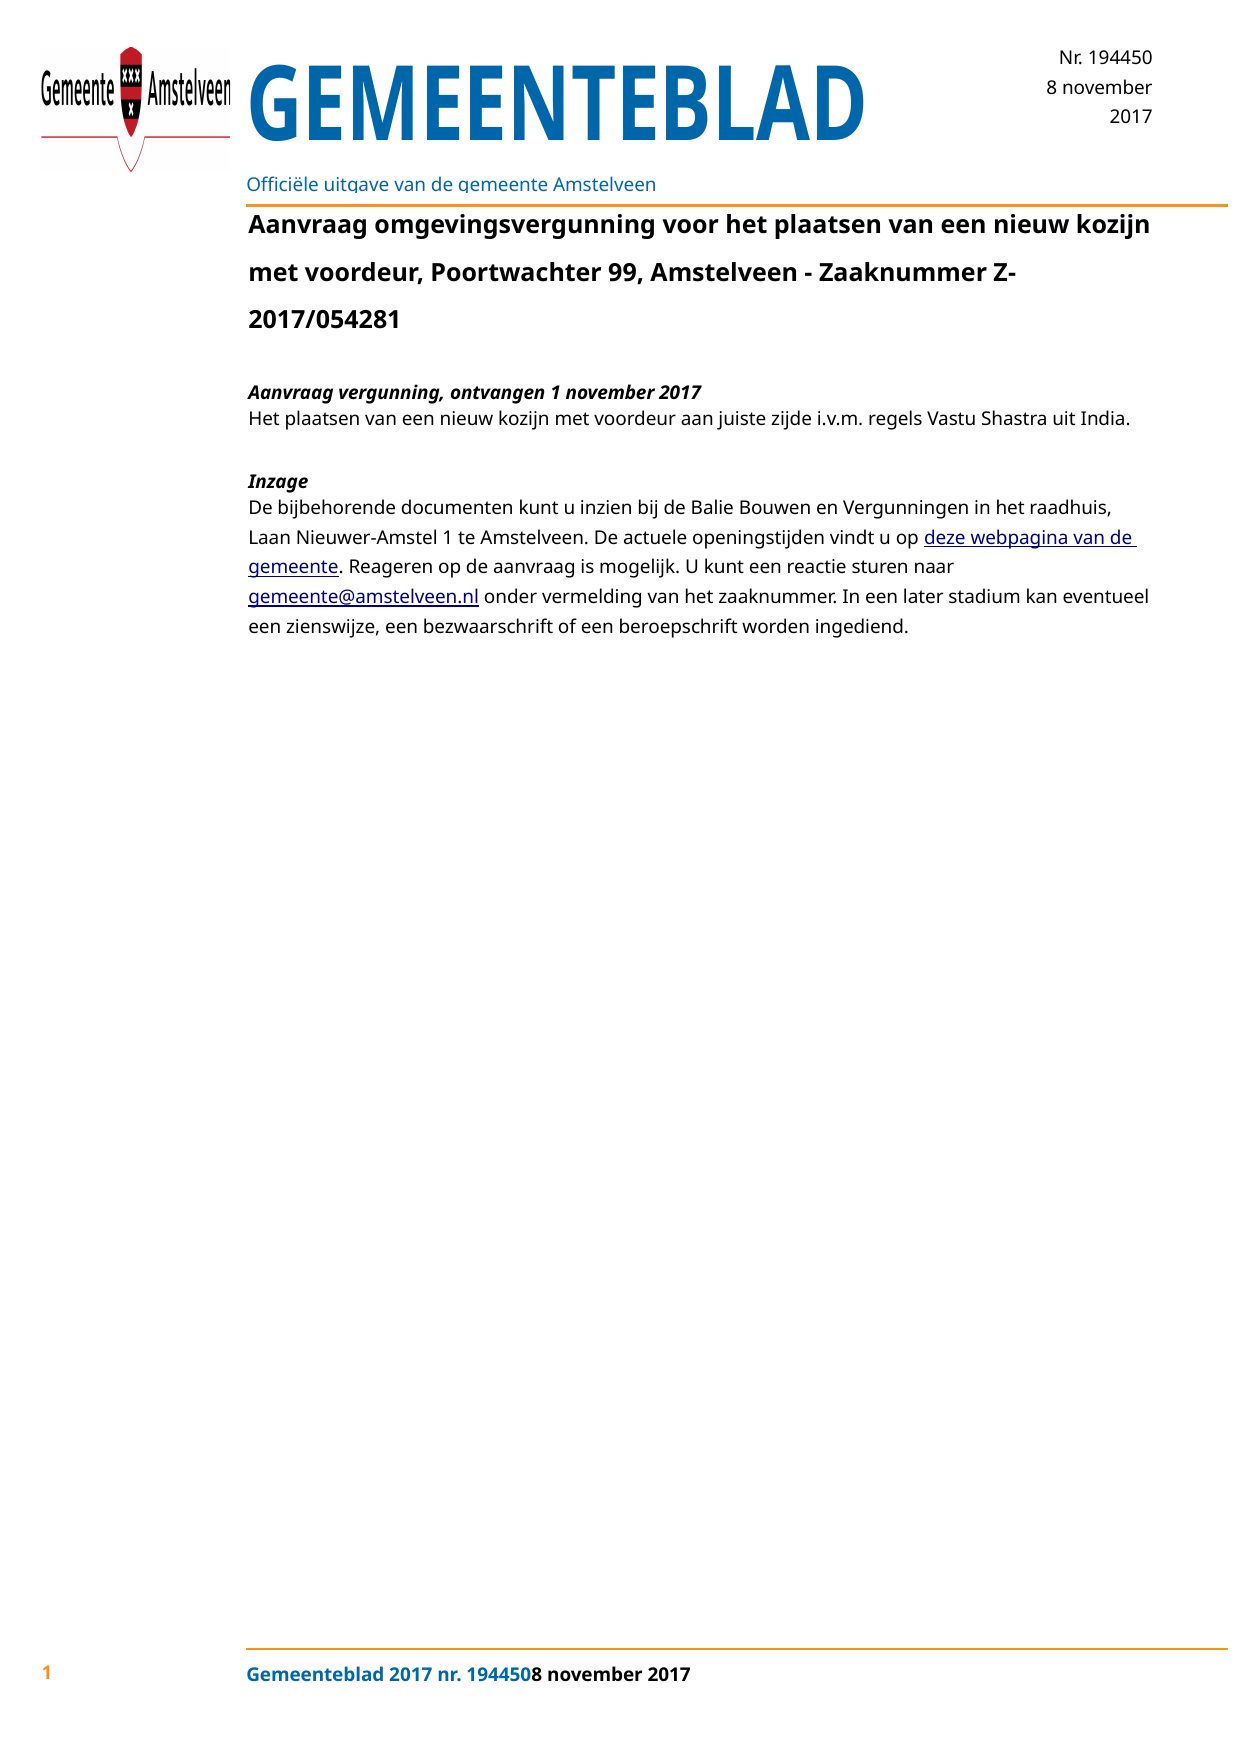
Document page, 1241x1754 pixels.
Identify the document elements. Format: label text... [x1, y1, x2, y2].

text Inzage [248, 469, 1152, 494]
text De bijbehorende documenten kunt u inzien bij de Balie Bouwen en Vergunningen in het raadhuis, Laan Nieuwer-Amstel 1 te Amstelveen. De actuele openingstijden vindt u op deze webpagina van de gemeente. Reageren op de aanvraag is mogelijk. U kunt een reactie sturen naar gemeente@amstelveen.nl onder vermelding van het zaaknummer. In een later stadium kan eventueel een zienswijze, een bezwaarschrift of een beroepschrift worden ingediend. [248, 494, 1152, 638]
text Het plaatsen van een nieuw kozijn met voordeur aan juiste zijde i.v.m. regels Vastu Shastra uit India. [248, 405, 1152, 431]
text Aanvraag omgevingsvergunning voor het plaatsen van een nieuw kozijn met voordeur, Poortwachter 99, Amstelveen - Zaaknummer Z-2017/054281 [248, 207, 1152, 336]
picture [41, 47, 231, 172]
text Aanvraag vergunning, ontvangen 1 november 2017 [248, 379, 1152, 405]
